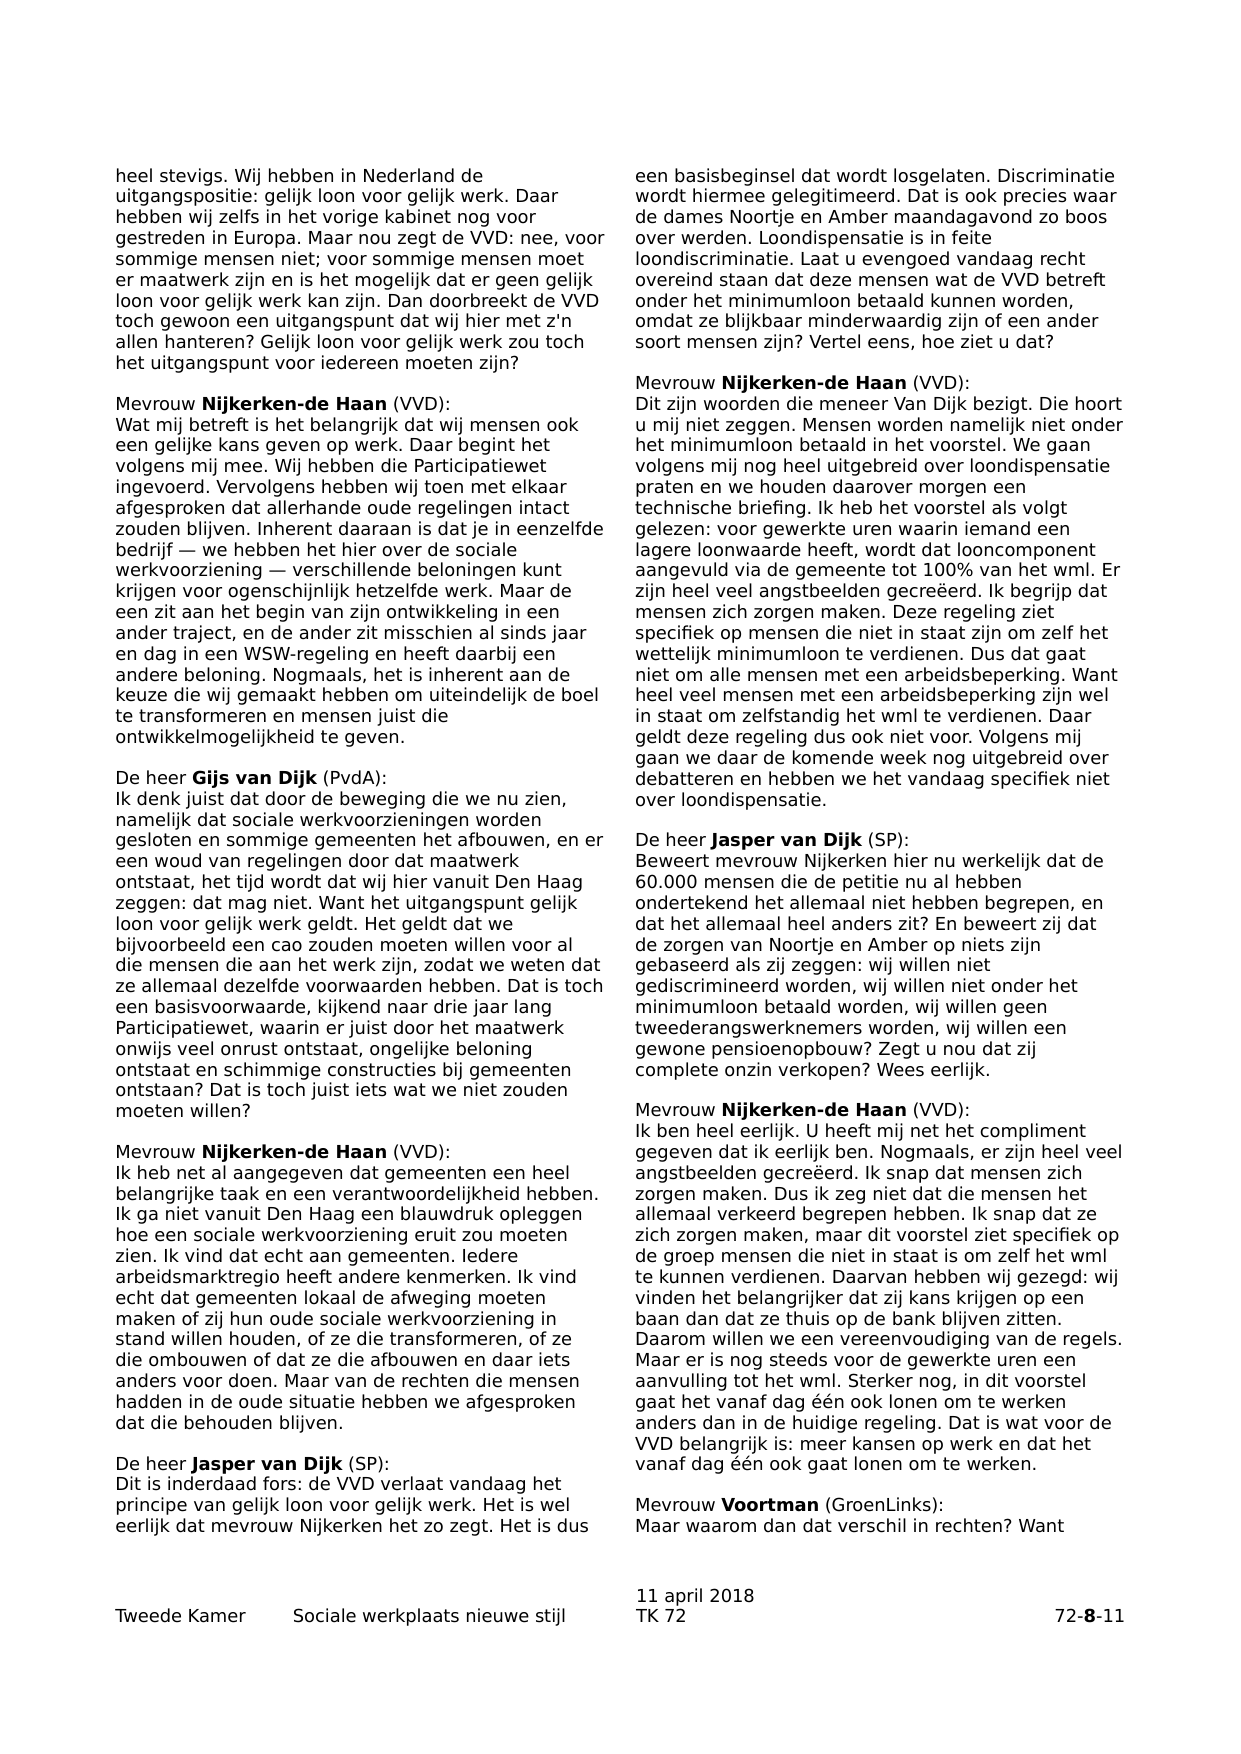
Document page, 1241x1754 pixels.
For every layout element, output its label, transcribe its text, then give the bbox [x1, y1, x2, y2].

text Beweert mevrouw Nijkerken hier nu werkelijk dat de 60.000 mensen die de petitie nu al hebben ondertekend het allemaal niet hebben begrepen, en dat het allemaal heel anders zit? En beweert zij dat de zorgen van Noortje en Amber op niets zijn gebaseerd als zij zeggen: wij willen niet gediscrimineerd worden, wij willen niet onder het minimumloon betaald worden, wij willen geen tweederangswerknemers worden, wij willen een gewone pensioenopbouw? Zegt u nou dat zij complete onzin verkopen? Wees eerlijk. [635, 851, 1125, 1080]
text Ik heb net al aangegeven dat gemeenten een heel belangrijke taak en een verantwoordelijkheid hebben. Ik ga niet vanuit Den Haag een blauwdruk opleggen hoe een sociale werkvoorziening eruit zou moeten zien. Ik vind dat echt aan gemeenten. Iedere arbeidsmarktregio heeft andere kenmerken. Ik vind echt dat gemeenten lokaal de afweging moeten maken of zij hun oude sociale werkvoorziening in stand willen houden, of ze die transformeren, of ze die ombouwen of dat ze die afbouwen en daar iets anders voor doen. Maar van de rechten die mensen hadden in de oude situatie hebben we afgesproken dat die behouden blijven. [115, 1162, 605, 1433]
text een basisbeginsel dat wordt losgelaten. Discriminatie wordt hiermee gelegitimeerd. Dat is ook precies waar de dames Noortje en Amber maandagavond zo boos over werden. Loondispensatie is in feite loondiscriminatie. Laat u evengoed vandaag recht overeind staan dat deze mensen wat de VVD betreft onder het minimumloon betaald kunnen worden, omdat ze blijkbaar minderwaardig zijn of een ander soort mensen zijn? Vertel eens, hoe ziet u dat? [635, 165, 1125, 353]
text Wat mij betreft is het belangrijk dat wij mensen ook een gelijke kans geven op werk. Daar begint het volgens mij mee. Wij hebben die Participatiewet ingevoerd. Vervolgens hebben wij toen met elkaar afgesproken dat allerhande oude regelingen intact zouden blijven. Inherent daaraan is dat je in eenzelfde bedrijf — we hebben het hier over de sociale werkvoorziening — verschillende beloningen kunt krijgen voor ogenschijnlijk hetzelfde werk. Maar de een zit aan het begin van zijn ontwikkeling in een ander traject, en de ander zit misschien al sinds jaar en dag in een WSW-regeling en heeft daarbij een andere beloning. Nogmaals, het is inherent aan de keuze die wij gemaakt hebben om uiteindelijk de boel te transformeren en mensen juist die ontwikkelmogelijkheid te geven. [115, 414, 605, 748]
text De heer Jasper van Dijk (SP): [115, 1453, 605, 1474]
text heel stevigs. Wij hebben in Nederland de uitgangspositie: gelijk loon voor gelijk werk. Daar hebben wij zelfs in het vorige kabinet nog voor gestreden in Europa. Maar nou zegt de VVD: nee, voor sommige mensen niet; voor sommige mensen moet er maatwerk zijn en is het mogelijk dat er geen gelijk loon voor gelijk werk kan zijn. Dan doorbreekt de VVD toch gewoon een uitgangspunt dat wij hier met z'n allen hanteren? Gelijk loon voor gelijk werk zou toch het uitgangspunt voor iedereen moeten zijn? [115, 165, 605, 374]
text Mevrouw Voortman (GroenLinks): [635, 1495, 1125, 1516]
text Mevrouw Nijkerken-de Haan (VVD): [115, 394, 605, 414]
text Dit is inderdaad fors: de VVD verlaat vandaag het principe van gelijk loon voor gelijk werk. Het is wel eerlijk dat mevrouw Nijkerken het zo zegt. Het is dus [115, 1474, 605, 1537]
text Mevrouw Nijkerken-de Haan (VVD): [635, 1100, 1125, 1121]
text Mevrouw Nijkerken-de Haan (VVD): [635, 373, 1125, 393]
text Maar waarom dan dat verschil in rechten? Want [635, 1516, 1125, 1537]
text Ik denk juist dat door de beweging die we nu zien, namelijk dat sociale werkvoorzieningen worden gesloten en sommige gemeenten het afbouwen, en er een woud van regelingen door dat maatwerk ontstaat, het tijd wordt dat wij hier vanuit Den Haag zeggen: dat mag niet. Want het uitgangspunt gelijk loon voor gelijk werk geldt. Het geldt dat we bijvoorbeeld een cao zouden moeten willen voor al die mensen die aan het werk zijn, zodat we weten dat ze allemaal dezelfde voorwaarden hebben. Dat is toch een basisvoorwaarde, kijkend naar drie jaar lang Participatiewet, waarin er juist door het maatwerk onwijs veel onrust ontstaat, ongelijke beloning ontstaat en schimmige constructies bij gemeenten ontstaan? Dat is toch juist iets wat we niet zouden moeten willen? [115, 788, 605, 1122]
text De heer Gijs van Dijk (PvdA): [115, 768, 605, 788]
text De heer Jasper van Dijk (SP): [635, 830, 1125, 851]
text Dit zijn woorden die meneer Van Dijk bezigt. Die hoort u mij niet zeggen. Mensen worden namelijk niet onder het minimumloon betaald in het voorstel. We gaan volgens mij nog heel uitgebreid over loondispensatie praten en we houden daarover morgen een technische briefing. Ik heb het voorstel als volgt gelezen: voor gewerkte uren waarin iemand een lagere loonwaarde heeft, wordt dat looncomponent aangevuld via de gemeente tot 100% van het wml. Er zijn heel veel angstbeelden gecreëerd. Ik begrijp dat mensen zich zorgen maken. Deze regeling ziet specifiek op mensen die niet in staat zijn om zelf het wettelijk minimumloon te verdienen. Dus dat gaat niet om alle mensen met een arbeidsbeperking. Want heel veel mensen met een arbeidsbeperking zijn wel in staat om zelfstandig het wml te verdienen. Daar geldt deze regeling dus ook niet voor. Volgens mij gaan we daar de komende week nog uitgebreid over debatteren en hebben we het vandaag specifiek niet over loondispensatie. [635, 393, 1125, 810]
text Mevrouw Nijkerken-de Haan (VVD): [115, 1142, 605, 1162]
text Ik ben heel eerlijk. U heeft mij net het compliment gegeven dat ik eerlijk ben. Nogmaals, er zijn heel veel angstbeelden gecreëerd. Ik snap dat mensen zich zorgen maken. Dus ik zeg niet dat die mensen het allemaal verkeerd begrepen hebben. Ik snap dat ze zich zorgen maken, maar dit voorstel ziet specifiek op de groep mensen die niet in staat is om zelf het wml te kunnen verdienen. Daarvan hebben wij gezegd: wij vinden het belangrijker dat zij kans krijgen op een baan dan dat ze thuis op de bank blijven zitten. Daarom willen we een vereenvoudiging van de regels. Maar er is nog steeds voor de gewerkte uren een aanvulling tot het wml. Sterker nog, in dit voorstel gaat het vanaf dag één ook lonen om te werken anders dan in de huidige regeling. Dat is wat voor de VVD belangrijk is: meer kansen op werk en dat het vanaf dag één ook gaat lonen om te werken. [635, 1121, 1125, 1475]
